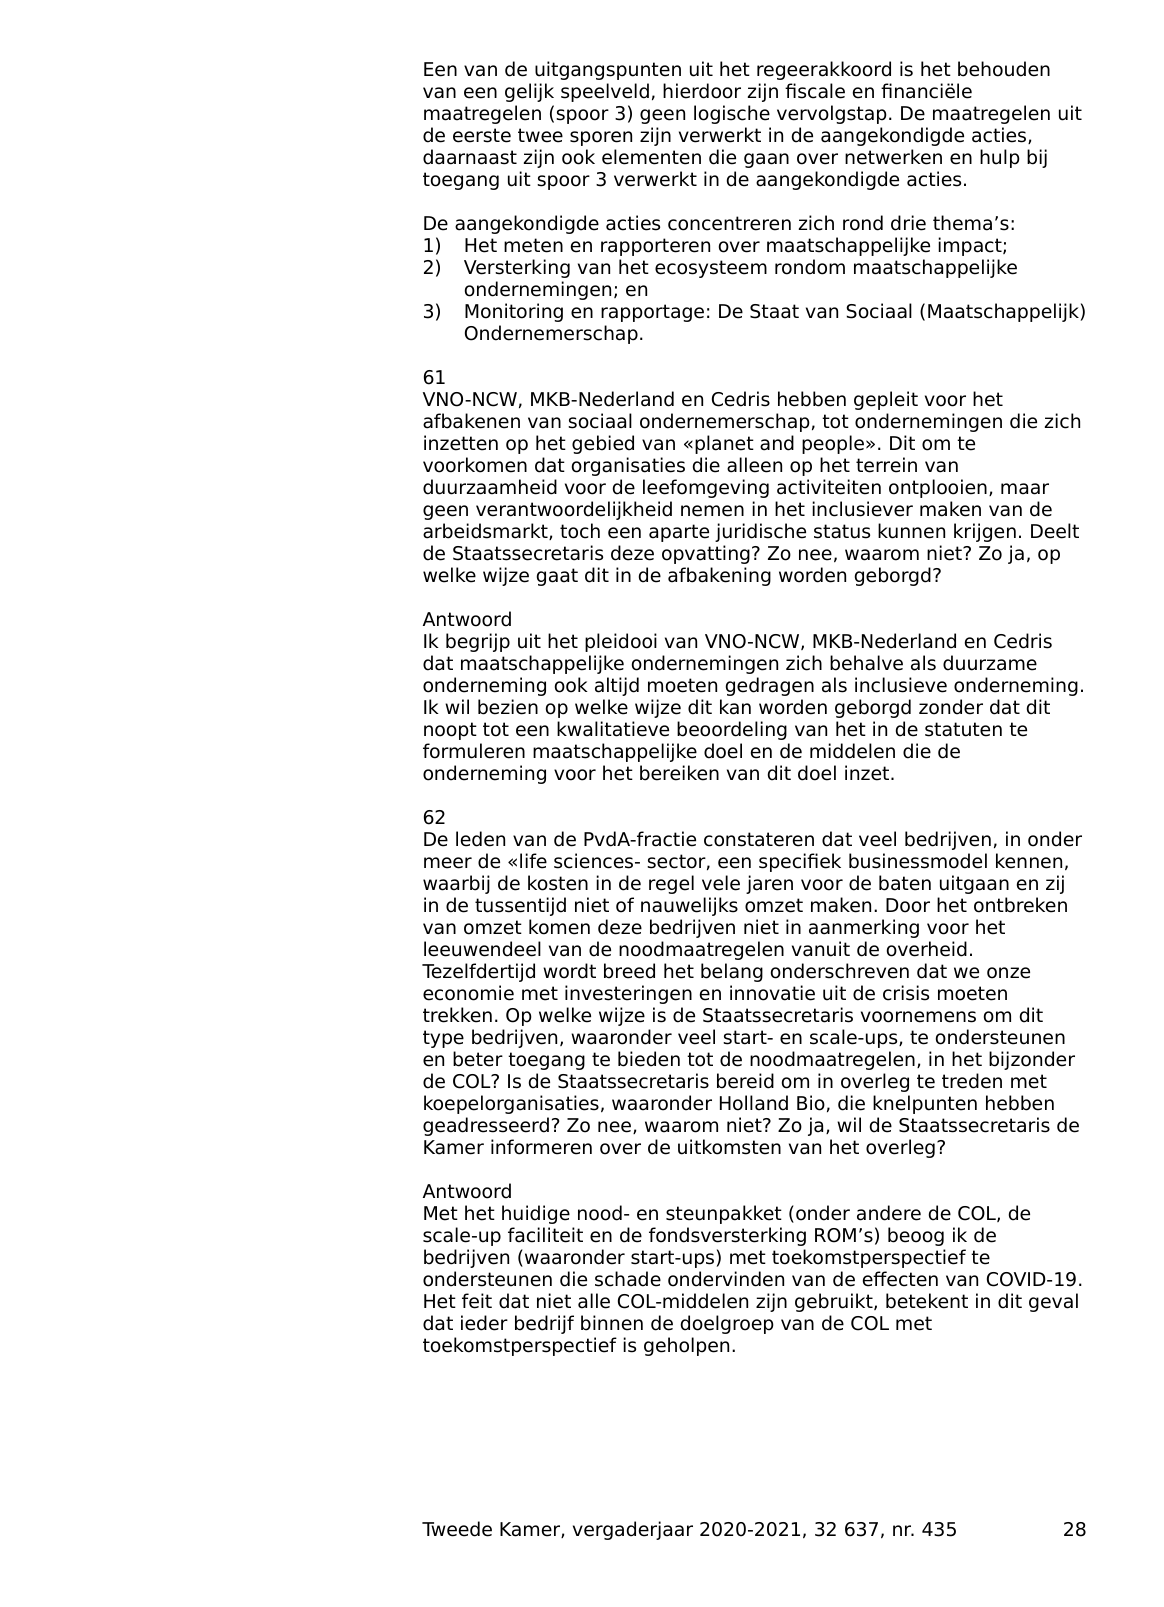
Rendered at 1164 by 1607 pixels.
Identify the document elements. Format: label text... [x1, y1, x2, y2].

text Antwoord [422, 609, 1087, 631]
text 2) Versterking van het ecosysteem rondom maatschappelijke ondernemingen; en [422, 257, 1087, 301]
text VNO-NCW, MKB-Nederland en Cedris hebben gepleit voor het afbakenen van sociaal ondernemerschap, tot ondernemingen die zich inzetten op het gebied van «planet and people». Dit om te voorkomen dat organisaties die alleen op het terrein van duurzaamheid voor de leefomgeving activiteiten ontplooien, maar geen verantwoordelijkheid nemen in het inclusiever maken van de arbeidsmarkt, toch een aparte juridische status kunnen krijgen. Deelt de Staatssecretaris deze opvatting? Zo nee, waarom niet? Zo ja, op welke wijze gaat dit in de afbakening worden geborgd? [422, 389, 1087, 587]
text Een van de uitgangspunten uit het regeerakkoord is het behouden van een gelijk speelveld, hierdoor zijn fiscale en financiële maatregelen (spoor 3) geen logische vervolgstap. De maatregelen uit de eerste twee sporen zijn verwerkt in de aangekondigde acties, daarnaast zijn ook elementen die gaan over netwerken en hulp bij toegang uit spoor 3 verwerkt in de aangekondigde acties. [422, 59, 1087, 191]
text De leden van de PvdA-fractie constateren dat veel bedrijven, in onder meer de «life sciences- sector, een specifiek businessmodel kennen, waarbij de kosten in de regel vele jaren voor de baten uitgaan en zij in de tussentijd niet of nauwelijks omzet maken. Door het ontbreken van omzet komen deze bedrijven niet in aanmerking voor het leeuwendeel van de noodmaatregelen vanuit de overheid. Tezelfdertijd wordt breed het belang onderschreven dat we onze economie met investeringen en innovatie uit de crisis moeten trekken. Op welke wijze is de Staatssecretaris voornemens om dit type bedrijven, waaronder veel start- en scale-ups, te ondersteunen en beter toegang te bieden tot de noodmaatregelen, in het bijzonder de COL? Is de Staatssecretaris bereid om in overleg te treden met koepelorganisaties, waaronder Holland Bio, die knelpunten hebben geadresseerd? Zo nee, waarom niet? Zo ja, wil de Staatssecretaris de Kamer informeren over de uitkomsten van het overleg? [422, 829, 1087, 1159]
text 62 [422, 807, 1087, 829]
text Met het huidige nood- en steunpakket (onder andere de COL, de scale-up faciliteit en de fondsversterking ROM’s) beoog ik de bedrijven (waaronder start-ups) met toekomstperspectief te ondersteunen die schade ondervinden van de effecten van COVID-19. Het feit dat niet alle COL-middelen zijn gebruikt, betekent in dit geval dat ieder bedrijf binnen de doelgroep van de COL met toekomstperspectief is geholpen. [422, 1203, 1087, 1357]
text 61 [422, 367, 1087, 389]
text 1) Het meten en rapporteren over maatschappelijke impact; [422, 235, 1087, 257]
text Antwoord [422, 1181, 1087, 1203]
text De aangekondigde acties concentreren zich rond drie thema’s: [422, 213, 1087, 235]
text Ik begrijp uit het pleidooi van VNO-NCW, MKB-Nederland en Cedris dat maatschappelijke ondernemingen zich behalve als duurzame onderneming ook altijd moeten gedragen als inclusieve onderneming. Ik wil bezien op welke wijze dit kan worden geborgd zonder dat dit noopt tot een kwalitatieve beoordeling van het in de statuten te formuleren maatschappelijke doel en de middelen die de onderneming voor het bereiken van dit doel inzet. [422, 631, 1087, 785]
text 3) Monitoring en rapportage: De Staat van Sociaal (Maatschappelijk) Ondernemerschap. [422, 301, 1087, 345]
